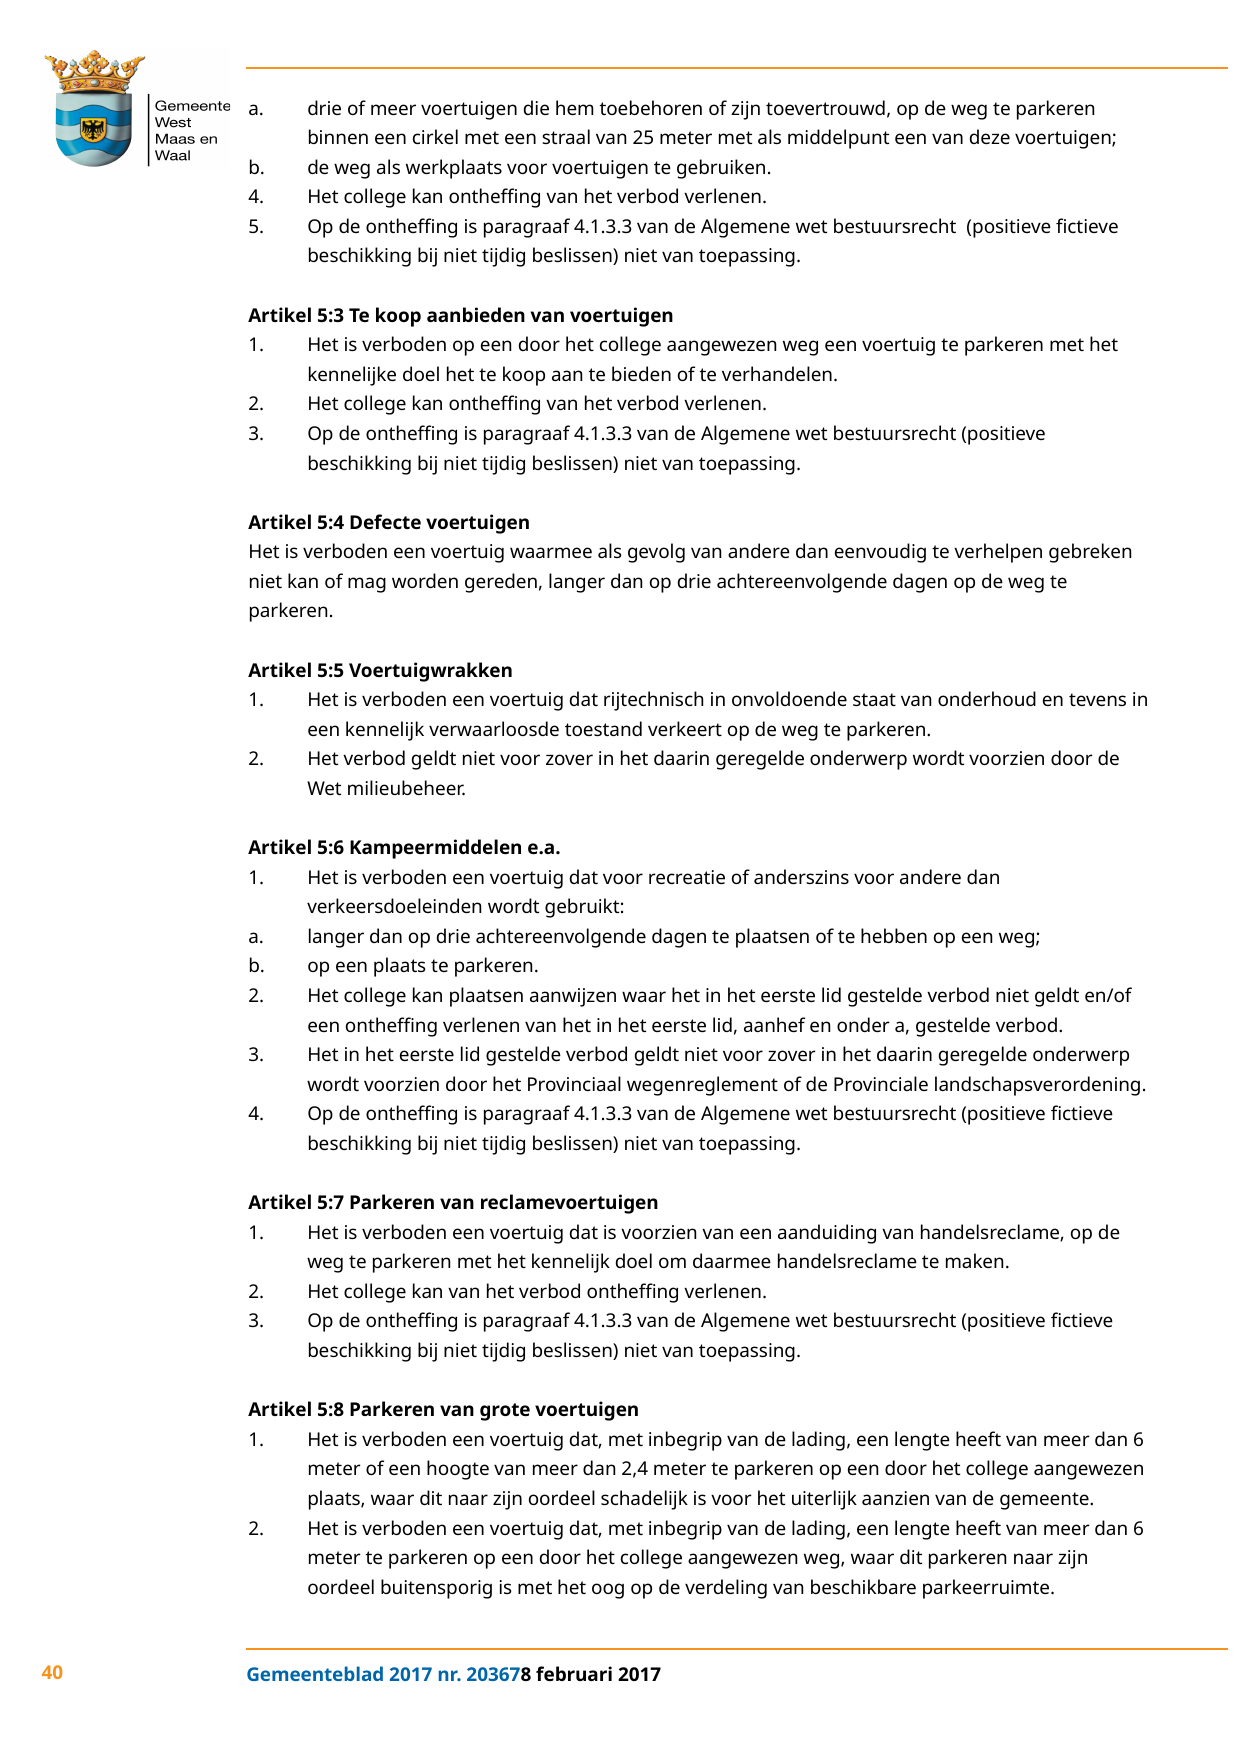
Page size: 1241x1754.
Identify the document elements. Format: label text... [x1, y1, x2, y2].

list Het in het eerste lid gestelde verbod geldt niet voor zover in het daarin geregelde onderwerp wordt voorzien door het Provinciaal wegenreglement of de Provinciale landschapsverordening. [248, 1041, 1152, 1097]
list Het is verboden een voertuig dat, met inbegrip van de lading, een lengte heeft van meer dan 6 meter of een hoogte van meer dan 2,4 meter te parkeren op een door het college aangewezen plaats, waar dit naar zijn oordeel schadelijk is voor het uiterlijk aanzien van de gemeente. [248, 1426, 1152, 1511]
text Artikel 5:7 Parkeren van reclamevoertuigen [248, 1189, 1152, 1215]
list drie of meer voertuigen die hem toebehoren of zijn toevertrouwd, op de weg te parkeren binnen een cirkel met een straal van 25 meter met als middelpunt een van deze voertuigen; [248, 95, 1152, 150]
text Artikel 5:8 Parkeren van grote voertuigen [248, 1396, 1152, 1422]
list Op de ontheffing is paragraaf 4.1.3.3 van de Algemene wet bestuursrecht (positieve fictieve beschikking bij niet tijdig beslissen) niet van toepassing. [248, 1101, 1152, 1156]
list de weg als werkplaats voor voertuigen te gebruiken. [248, 154, 1152, 180]
list Op de ontheffing is paragraaf 4.1.3.3 van de Algemene wet bestuursrecht (positieve fictieve beschikking bij niet tijdig beslissen) niet van toepassing. [248, 213, 1152, 268]
list Het is verboden een voertuig dat rijtechnisch in onvoldoende staat van onderhoud en tevens in een kennelijk verwaarloosde toestand verkeert op de weg te parkeren. [248, 686, 1152, 742]
list langer dan op drie achtereenvolgende dagen te plaatsen of te hebben op een weg; [248, 923, 1152, 949]
text Het is verboden een voertuig waarmee als gevolg van andere dan eenvoudig te verhelpen gebreken niet kan of mag worden gereden, langer dan op drie achtereenvolgende dagen op de weg te parkeren. [248, 538, 1152, 623]
list Het college kan ontheffing van het verbod verlenen. [248, 391, 1152, 416]
list Het is verboden op een door het college aangewezen weg een voertuig te parkeren met het kennelijke doel het te koop aan te bieden of te verhandelen. [248, 331, 1152, 387]
list Het is verboden een voertuig dat voor recreatie of anderszins voor andere dan verkeersdoeleinden wordt gebruikt: [248, 864, 1152, 919]
list Het verbod geldt niet voor zover in het daarin geregelde onderwerp wordt voorzien door de Wet milieubeheer. [248, 746, 1152, 801]
list Het college kan van het verbod ontheffing verlenen. [248, 1278, 1152, 1304]
list Op de ontheffing is paragraaf 4.1.3.3 van de Algemene wet bestuursrecht (positieve beschikking bij niet tijdig beslissen) niet van toepassing. [248, 420, 1152, 476]
list Het college kan ontheffing van het verbod verlenen. [248, 183, 1152, 209]
list Het is verboden een voertuig dat is voorzien van een aanduiding van handelsreclame, op de weg te parkeren met het kennelijk doel om daarmee handelsreclame te maken. [248, 1219, 1152, 1274]
list Het college kan plaatsen aanwijzen waar het in het eerste lid gestelde verbod niet geldt en/of een ontheffing verlenen van het in het eerste lid, aanhef en onder a, gestelde verbod. [248, 982, 1152, 1038]
text Artikel 5:3 Te koop aanbieden van voertuigen [248, 302, 1152, 328]
list Op de ontheffing is paragraaf 4.1.3.3 van de Algemene wet bestuursrecht (positieve fictieve beschikking bij niet tijdig beslissen) niet van toepassing. [248, 1308, 1152, 1363]
picture [41, 47, 231, 172]
text Artikel 5:6 Kampeermiddelen e.a. [248, 834, 1152, 860]
text Artikel 5:4 Defecte voertuigen [248, 509, 1152, 535]
list op een plaats te parkeren. [248, 953, 1152, 978]
text Artikel 5:5 Voertuigwrakken [248, 657, 1152, 683]
list Het is verboden een voertuig dat, met inbegrip van de lading, een lengte heeft van meer dan 6 meter te parkeren op een door het college aangewezen weg, waar dit parkeren naar zijn oordeel buitensporig is met het oog op de verdeling van beschikbare parkeerruimte. [248, 1515, 1152, 1600]
